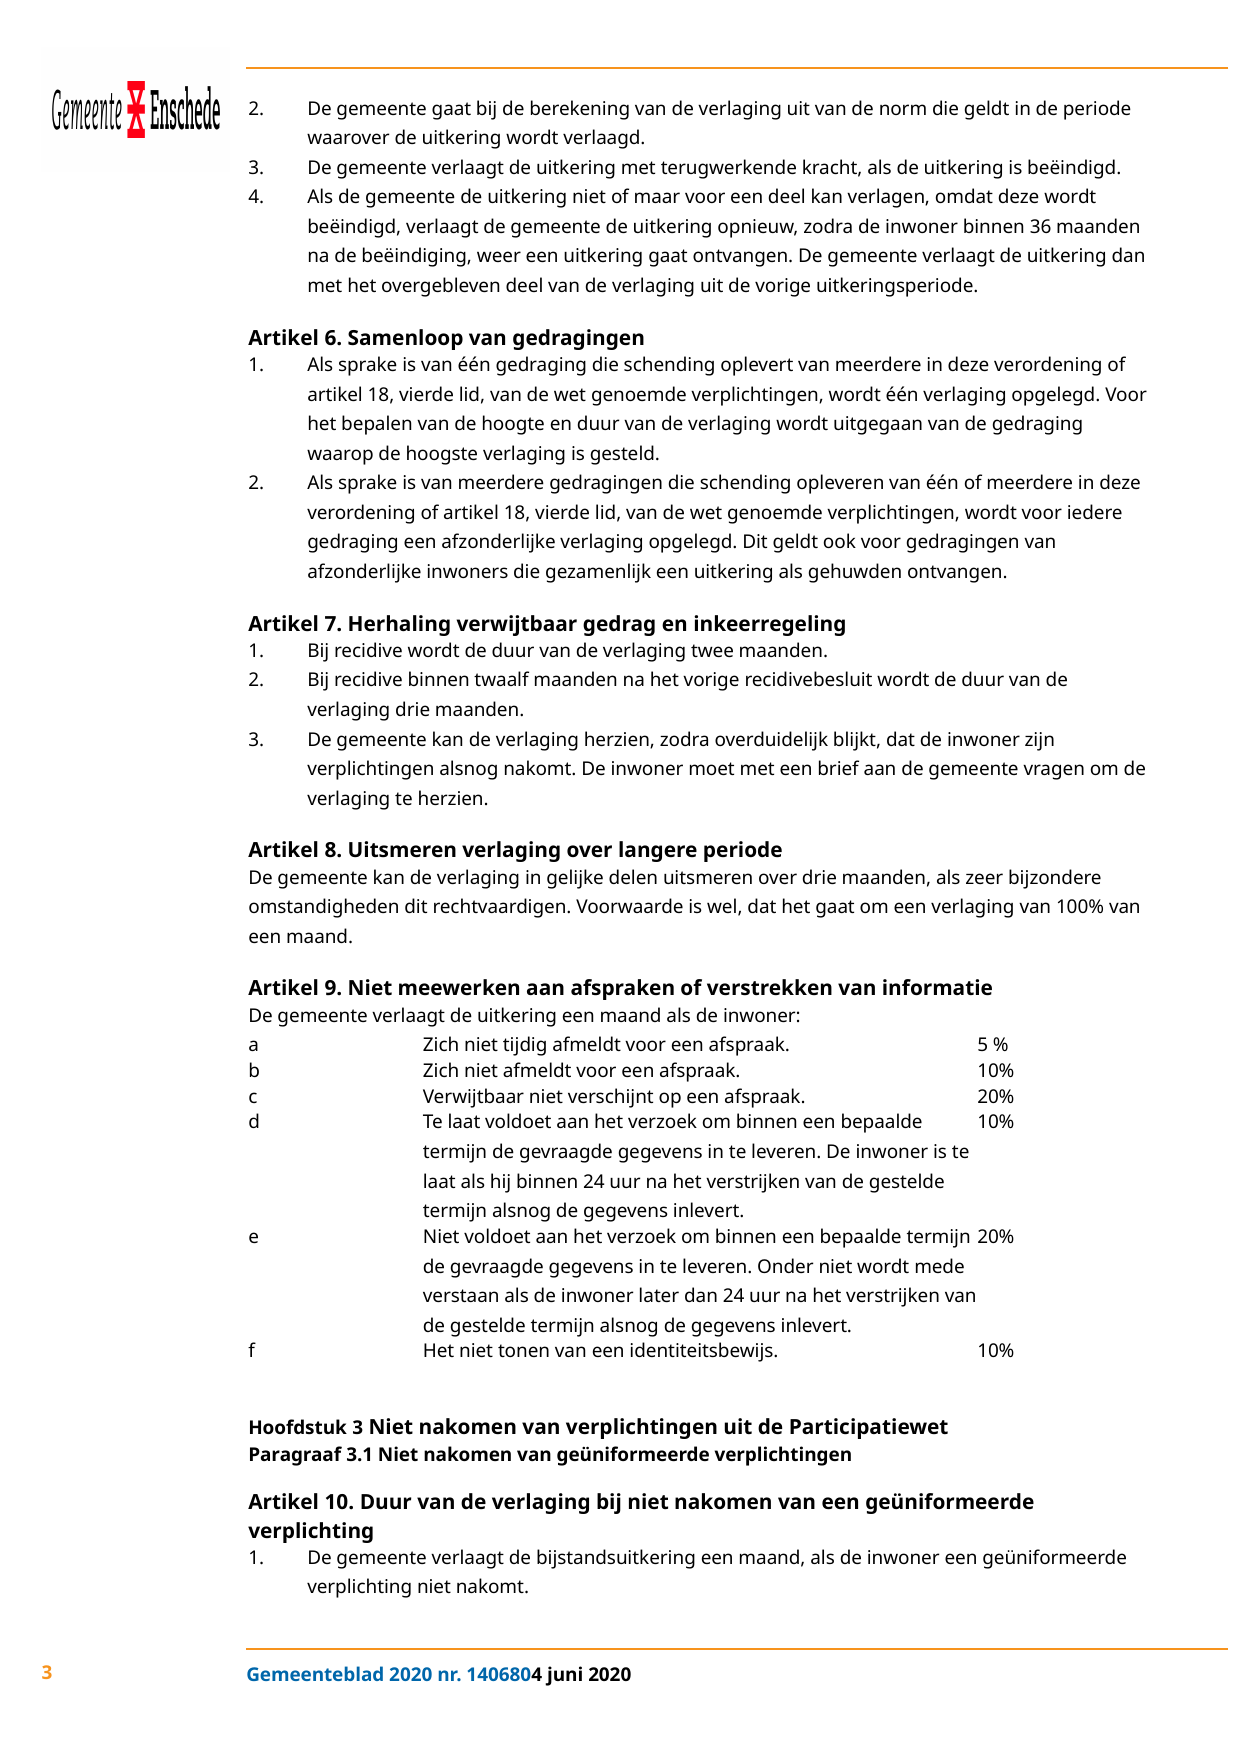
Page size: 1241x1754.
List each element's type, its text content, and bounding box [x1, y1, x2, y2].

table_cell 20% [977, 1083, 1152, 1109]
list Als sprake is van één gedraging die schending oplevert van meerdere in deze verordening of artikel 18, vierde lid, van de wet genoemde verplichtingen, wordt één verlaging opgelegd. Voor het bepalen van de hoogte en duur van de verlaging wordt uitgegaan van de gedraging waarop de hoogste verlaging is gesteld. [248, 351, 1152, 466]
text Artikel 8. Uitsmeren verlaging over langere periode [248, 835, 1152, 864]
text Artikel 6. Samenloop van gedragingen [248, 323, 1152, 351]
table_cell 10% [977, 1109, 1152, 1223]
table_cell e [248, 1223, 423, 1338]
table_cell 10% [977, 1338, 1152, 1363]
list De gemeente verlaagt de bijstandsuitkering een maand, als de inwoner een geüniformeerde verplichting niet nakomt. [248, 1544, 1152, 1599]
table_cell f [248, 1338, 423, 1363]
picture [41, 47, 231, 172]
table_cell b [248, 1057, 423, 1083]
table_header 5 % [977, 1032, 1152, 1057]
list Als de gemeente de uitkering niet of maar voor een deel kan verlagen, omdat deze wordt beëindigd, verlaagt de gemeente de uitkering opnieuw, zodra de inwoner binnen 36 maanden na de beëindiging, weer een uitkering gaat ontvangen. De gemeente verlaagt de uitkering dan met het overgebleven deel van de verlaging uit de vorige uitkeringsperiode. [248, 183, 1152, 298]
text De gemeente verlaagt de uitkering een maand als de inwoner: [248, 1002, 1152, 1028]
table_cell Zich niet afmeldt voor een afspraak. [423, 1057, 977, 1083]
table_cell c [248, 1083, 423, 1109]
text Artikel 9. Niet meewerken aan afspraken of verstrekken van informatie [248, 973, 1152, 1002]
text Artikel 10. Duur van de verlaging bij niet nakomen van een geüniformeerde verplichting [248, 1487, 1152, 1544]
text Paragraaf 3.1 Niet nakomen van geüniformeerde verplichtingen [248, 1441, 1152, 1466]
table_cell 20% [977, 1223, 1152, 1338]
list Als sprake is van meerdere gedragingen die schending opleveren van één of meerdere in deze verordening of artikel 18, vierde lid, van de wet genoemde verplichtingen, wordt voor iedere gedraging een afzonderlijke verlaging opgelegd. Dit geldt ook voor gedragingen van afzonderlijke inwoners die gezamenlijk een uitkering als gehuwden ontvangen. [248, 469, 1152, 584]
text De gemeente kan de verlaging in gelijke delen uitsmeren over drie maanden, als zeer bijzondere omstandigheden dit rechtvaardigen. Voorwaarde is wel, dat het gaat om een verlaging van 100% van een maand. [248, 864, 1152, 949]
list Bij recidive wordt de duur van de verlaging twee maanden. [248, 637, 1152, 663]
table_cell d [248, 1109, 423, 1223]
list De gemeente kan de verlaging herzien, zodra overduidelijk blijkt, dat de inwoner zijn verplichtingen alsnog nakomt. De inwoner moet met een brief aan de gemeente vragen om de verlaging te herzien. [248, 726, 1152, 811]
table_header a [248, 1032, 423, 1057]
list Bij recidive binnen twaalf maanden na het vorige recidivebesluit wordt de duur van de verlaging drie maanden. [248, 667, 1152, 722]
list De gemeente verlaagt de uitkering met terugwerkende kracht, als de uitkering is beëindigd. [248, 154, 1152, 180]
text Artikel 7. Herhaling verwijtbaar gedrag en inkeerregeling [248, 609, 1152, 637]
table_cell 10% [977, 1057, 1152, 1083]
table_cell Niet voldoet aan het verzoek om binnen een bepaalde termijn de gevraagde gegevens in te leveren. Onder niet wordt mede verstaan als de inwoner later dan 24 uur na het verstrijken van de gestelde termijn alsnog de gegevens inlevert. [423, 1223, 977, 1338]
table_cell Het niet tonen van een identiteitsbewijs. [423, 1338, 977, 1363]
list De gemeente gaat bij de berekening van de verlaging uit van de norm die geldt in de periode waarover de uitkering wordt verlaagd. [248, 95, 1152, 150]
text Hoofdstuk 3 Niet nakomen van verplichtingen uit de Participatiewet [248, 1412, 1152, 1441]
table_cell Verwijtbaar niet verschijnt op een afspraak. [423, 1083, 977, 1109]
table_header Zich niet tijdig afmeldt voor een afspraak. [423, 1032, 977, 1057]
table_cell Te laat voldoet aan het verzoek om binnen een bepaalde termijn de gevraagde gegevens in te leveren. De inwoner is te laat als hij binnen 24 uur na het verstrijken van de gestelde termijn alsnog de gegevens inlevert. [423, 1109, 977, 1223]
